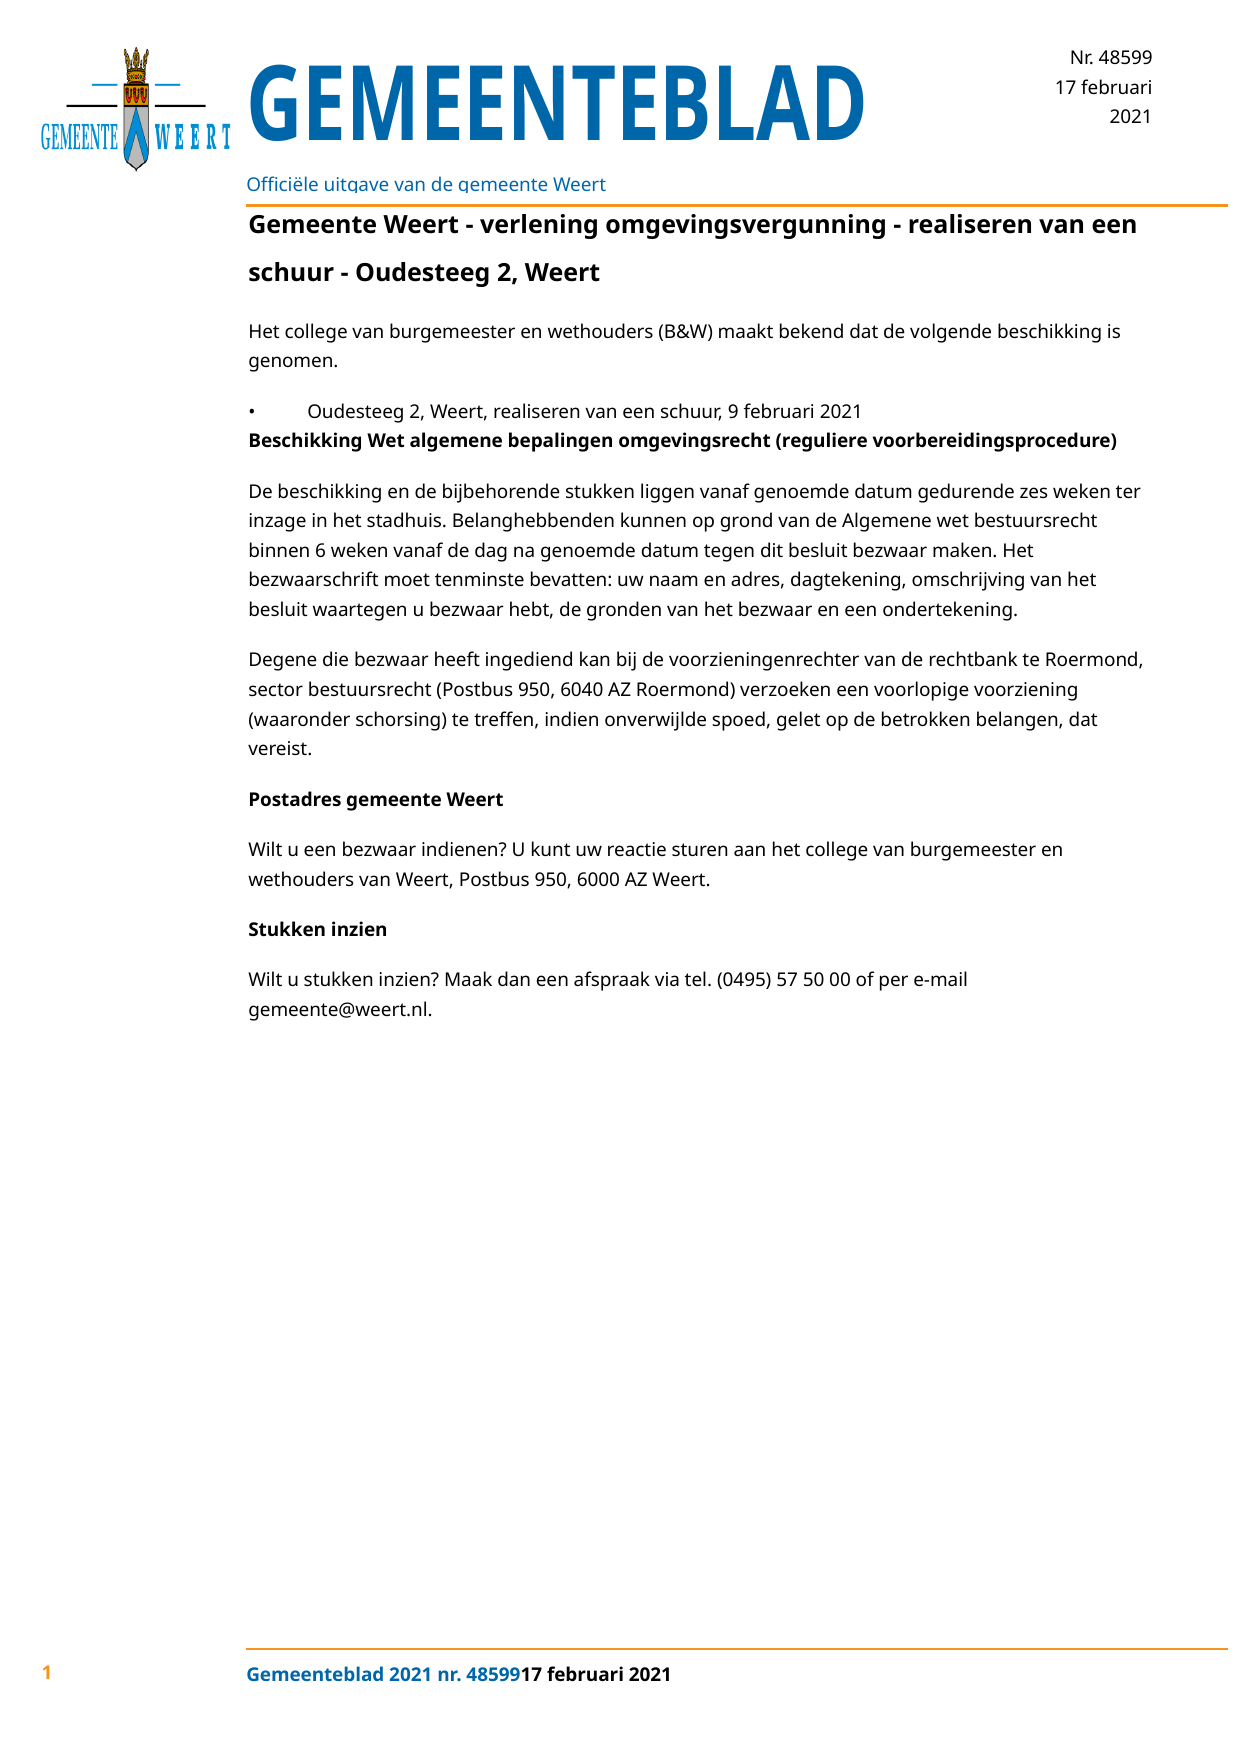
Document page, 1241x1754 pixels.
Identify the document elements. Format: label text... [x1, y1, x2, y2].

text Het college van burgemeester en wethouders (B&W) maakt bekend dat de volgende beschikking is genomen. [248, 318, 1152, 373]
picture [41, 47, 231, 172]
text Wilt u stukken inzien? Maak dan een afspraak via tel. (0495) 57 50 00 of per e-mail gemeente@weert.nl. [248, 967, 1152, 1022]
text Beschikking Wet algemene bepalingen omgevingsrecht (reguliere voorbereidingsprocedure) [248, 427, 1152, 453]
text Stukken inzien [248, 916, 1152, 942]
text Degene die bezwaar heeft ingediend kan bij de voorzieningenrechter van de rechtbank te Roermond, sector bestuursrecht (Postbus 950, 6040 AZ Roermond) verzoeken een voorlopige voorziening (waaronder schorsing) te treffen, indien onverwijlde spoed, gelet op de betrokken belangen, dat vereist. [248, 647, 1152, 761]
list Oudesteeg 2, Weert, realiseren van een schuur, 9 februari 2021 [248, 398, 1152, 424]
text Wilt u een bezwaar indienen? U kunt uw reactie sturen aan het college van burgemeester en wethouders van Weert, Postbus 950, 6000 AZ Weert. [248, 836, 1152, 892]
text De beschikking en de bijbehorende stukken liggen vanaf genoemde datum gedurende zes weken ter inzage in het stadhuis. Belanghebbenden kunnen op grond van de Algemene wet bestuursrecht binnen 6 weken vanaf de dag na genoemde datum tegen dit besluit bezwaar maken. Het bezwaarschrift moet tenminste bevatten: uw naam en adres, dagtekening, omschrijving van het besluit waartegen u bezwaar hebt, de gronden van het bezwaar en een ondertekening. [248, 478, 1152, 622]
text Postadres gemeente Weert [248, 786, 1152, 812]
text Gemeente Weert - verlening omgevingsvergunning - realiseren van een schuur - Oudesteeg 2, Weert [248, 207, 1152, 288]
